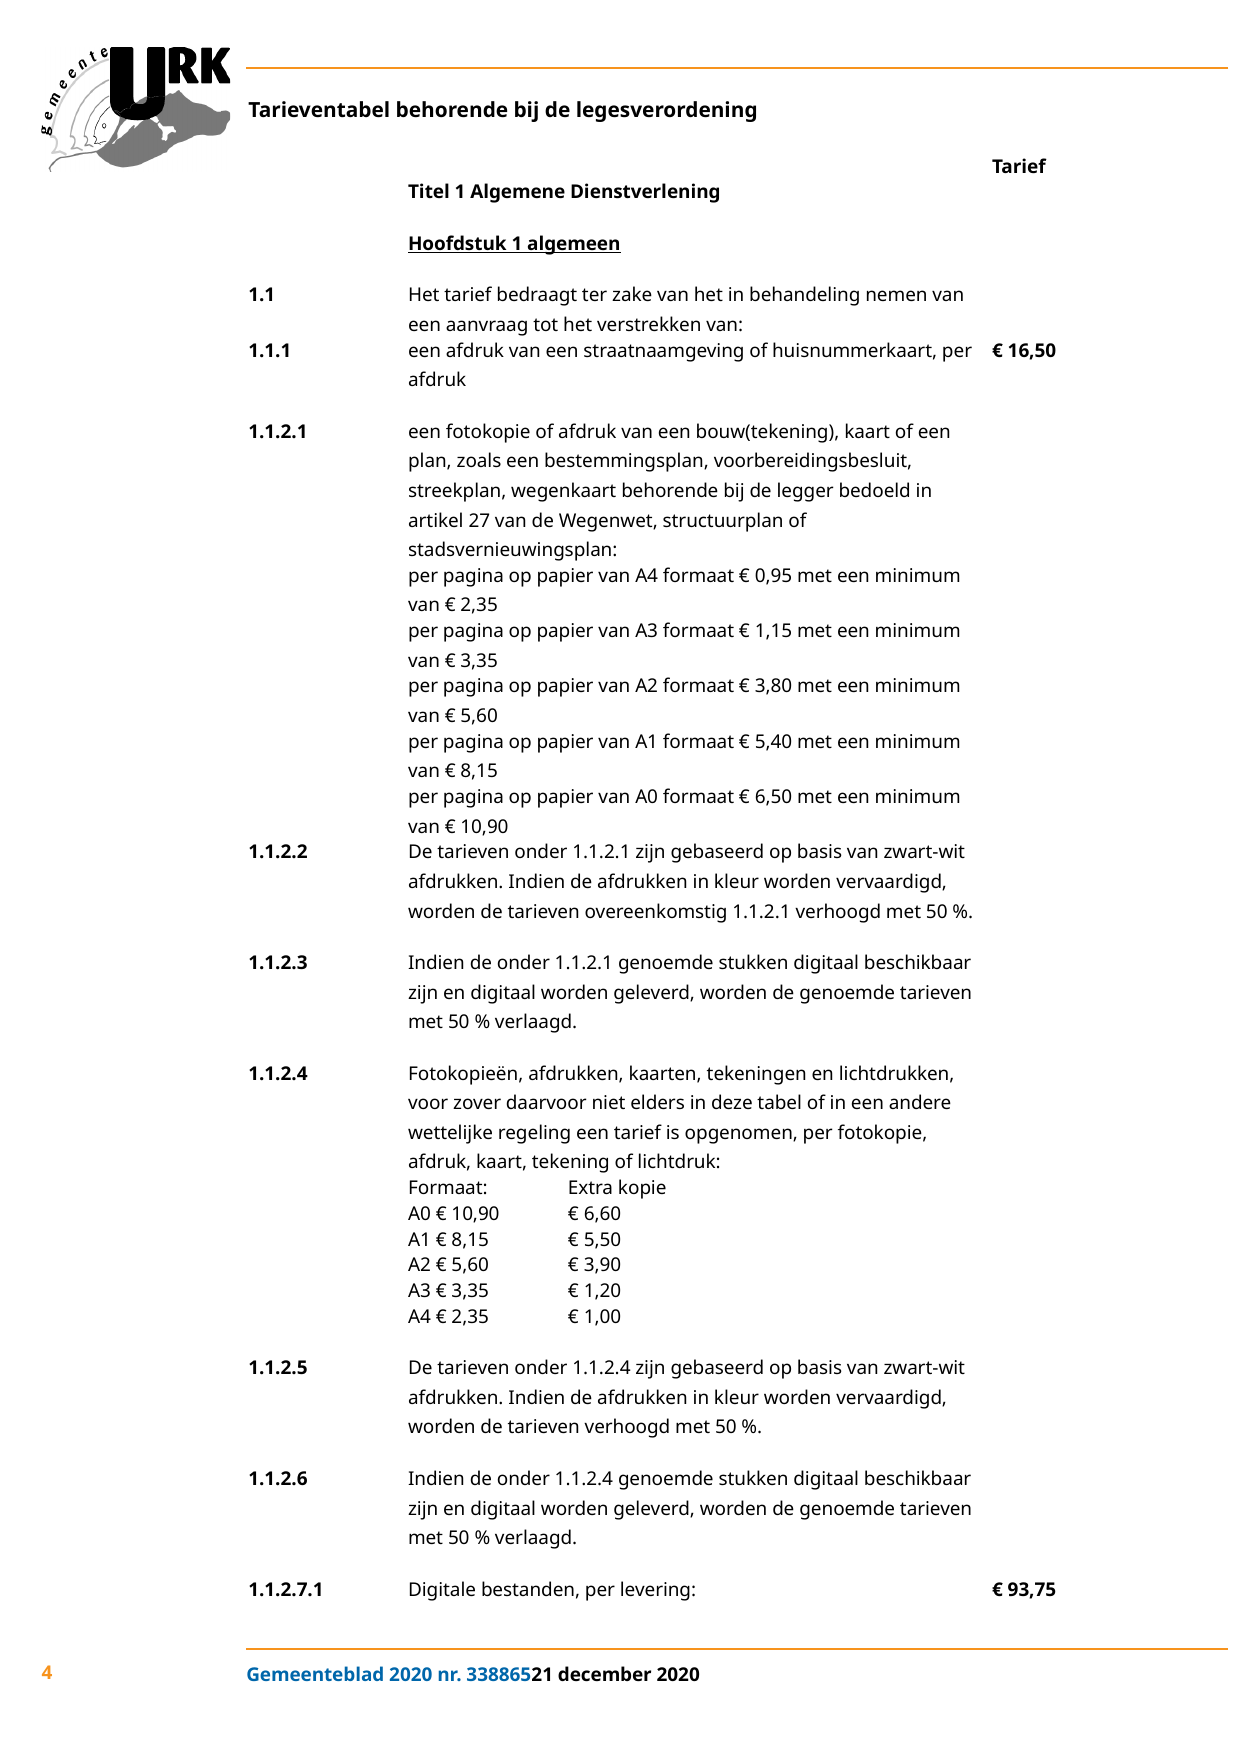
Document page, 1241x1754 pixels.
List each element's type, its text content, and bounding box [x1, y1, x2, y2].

table_cell [248, 1200, 408, 1226]
table_cell A0 € 10,90 [408, 1200, 568, 1226]
table_cell [992, 1355, 1152, 1439]
table_cell [992, 1303, 1152, 1329]
table_cell per pagina op papier van A4 formaat € 0,95 met een minimum van € 2,35 [408, 562, 992, 617]
table_cell € 1,00 [568, 1303, 992, 1329]
table_cell [992, 205, 1152, 230]
table_cell Hoofdstuk 1 algemeen [408, 230, 992, 256]
table_cell [992, 562, 1152, 617]
table_cell [248, 1277, 408, 1303]
table_cell € 6,60 [568, 1200, 992, 1226]
table_cell A2 € 5,60 [408, 1252, 568, 1277]
table_cell € 1,20 [568, 1277, 992, 1303]
table_header [248, 153, 408, 179]
table_header [408, 153, 992, 179]
table_cell Extra kopie [568, 1174, 992, 1200]
table_cell De tarieven onder 1.1.2.1 zijn gebaseerd op basis van zwart-wit afdrukken. Indien de afdrukken in kleur worden vervaardigd, worden de tarieven overeenkomstig 1.1.2.1 verhoogd met 50 %. [408, 839, 992, 923]
table_cell [992, 1034, 1152, 1060]
table_cell [992, 949, 1152, 1034]
table_cell een fotokopie of afdruk van een bouw(tekening), kaart of een plan, zoals een bestemmingsplan, voorbereidingsbesluit, streekplan, wegenkaart behorende bij de legger bedoeld in artikel 27 van de Wegenwet, structuurplan of stadsvernieuwingsplan: [408, 418, 992, 562]
table_cell Het tarief bedraagt ter zake van het in behandeling nemen van een aanvraag tot het verstrekken van: [408, 282, 992, 337]
table_cell € 3,90 [568, 1252, 992, 1277]
table_cell € 93,75 [992, 1576, 1152, 1601]
table_cell [992, 1060, 1152, 1174]
table_cell [248, 1303, 408, 1329]
table_cell [992, 1550, 1152, 1576]
table_cell [248, 783, 408, 839]
table_cell Formaat: [408, 1174, 568, 1200]
table_cell [992, 1252, 1152, 1277]
table_cell 1.1.2.5 [248, 1355, 408, 1439]
table_cell [992, 1439, 1152, 1465]
table_cell [408, 256, 992, 282]
table_cell 1.1.2.4 [248, 1060, 408, 1174]
table_cell [248, 256, 408, 282]
table_cell [992, 1465, 1152, 1550]
table_cell per pagina op papier van A0 formaat € 6,50 met een minimum van € 10,90 [408, 783, 992, 839]
table_cell A3 € 3,35 [408, 1277, 568, 1303]
table_cell [248, 392, 408, 418]
table_cell [408, 1439, 992, 1465]
table_cell [248, 205, 408, 230]
table_cell [992, 1277, 1152, 1303]
table_cell [408, 392, 992, 418]
table_cell Titel 1 Algemene Dienstverlening [408, 179, 992, 204]
table_cell 1.1.2.7.1 [248, 1576, 408, 1601]
table_cell [992, 839, 1152, 923]
table_cell [992, 256, 1152, 282]
table_cell Indien de onder 1.1.2.4 genoemde stukken digitaal beschikbaar zijn en digitaal worden geleverd, worden de genoemde tarieven met 50 % verlaagd. [408, 1465, 992, 1550]
table_cell A4 € 2,35 [408, 1303, 568, 1329]
table_cell [248, 1252, 408, 1277]
table_cell [992, 1200, 1152, 1226]
table_cell [248, 1174, 408, 1200]
table_cell € 5,50 [568, 1226, 992, 1252]
table_cell De tarieven onder 1.1.2.4 zijn gebaseerd op basis van zwart-wit afdrukken. Indien de afdrukken in kleur worden vervaardigd, worden de tarieven verhoogd met 50 %. [408, 1355, 992, 1439]
table_cell 1.1.2.3 [248, 949, 408, 1034]
table_cell A1 € 8,15 [408, 1226, 568, 1252]
table_cell [408, 924, 992, 949]
table_cell 1.1.1 [248, 337, 408, 392]
table_cell 1.1.2.6 [248, 1465, 408, 1550]
table_cell [248, 1439, 408, 1465]
table_cell per pagina op papier van A2 formaat € 3,80 met een minimum van € 5,60 [408, 673, 992, 728]
table_cell [408, 1550, 992, 1576]
picture [41, 47, 231, 172]
table_cell [248, 728, 408, 783]
table_cell [992, 728, 1152, 783]
table_cell [248, 179, 408, 204]
table_cell [992, 179, 1152, 204]
table_cell [248, 562, 408, 617]
table_cell [992, 230, 1152, 256]
table_cell [248, 1034, 408, 1060]
table_header Tarief [992, 153, 1152, 179]
text Tarieventabel behorende bij de legesverordening [248, 95, 1152, 123]
table_cell een afdruk van een straatnaamgeving of huisnummerkaart, per afdruk [408, 337, 992, 392]
table_cell [992, 783, 1152, 839]
table_cell Indien de onder 1.1.2.1 genoemde stukken digitaal beschikbaar zijn en digitaal worden geleverd, worden de genoemde tarieven met 50 % verlaagd. [408, 949, 992, 1034]
table_cell [408, 205, 992, 230]
table_cell [248, 924, 408, 949]
table_cell [992, 418, 1152, 562]
table_cell [992, 282, 1152, 337]
table_cell 1.1.2.1 [248, 418, 408, 562]
table_cell [248, 1550, 408, 1576]
table_cell [248, 618, 408, 673]
table_cell € 16,50 [992, 337, 1152, 392]
table_cell [992, 924, 1152, 949]
table_cell [992, 1329, 1152, 1354]
table_cell [248, 1329, 408, 1354]
table_cell Digitale bestanden, per levering: [408, 1576, 992, 1601]
table_cell [248, 230, 408, 256]
table_cell 1.1 [248, 282, 408, 337]
table_cell [248, 1226, 408, 1252]
table_cell [408, 1034, 992, 1060]
table_cell [408, 1329, 992, 1354]
table_cell [248, 673, 408, 728]
table_cell per pagina op papier van A1 formaat € 5,40 met een minimum van € 8,15 [408, 728, 992, 783]
table_cell [992, 618, 1152, 673]
table_cell [992, 673, 1152, 728]
table_cell per pagina op papier van A3 formaat € 1,15 met een minimum van € 3,35 [408, 618, 992, 673]
table_cell Fotokopieën, afdrukken, kaarten, tekeningen en lichtdrukken, voor zover daarvoor niet elders in deze tabel of in een andere wettelijke regeling een tarief is opgenomen, per fotokopie, afdruk, kaart, tekening of lichtdruk: [408, 1060, 992, 1174]
table_cell [992, 1226, 1152, 1252]
table_cell 1.1.2.2 [248, 839, 408, 923]
table_cell [992, 1174, 1152, 1200]
table_cell [992, 392, 1152, 418]
